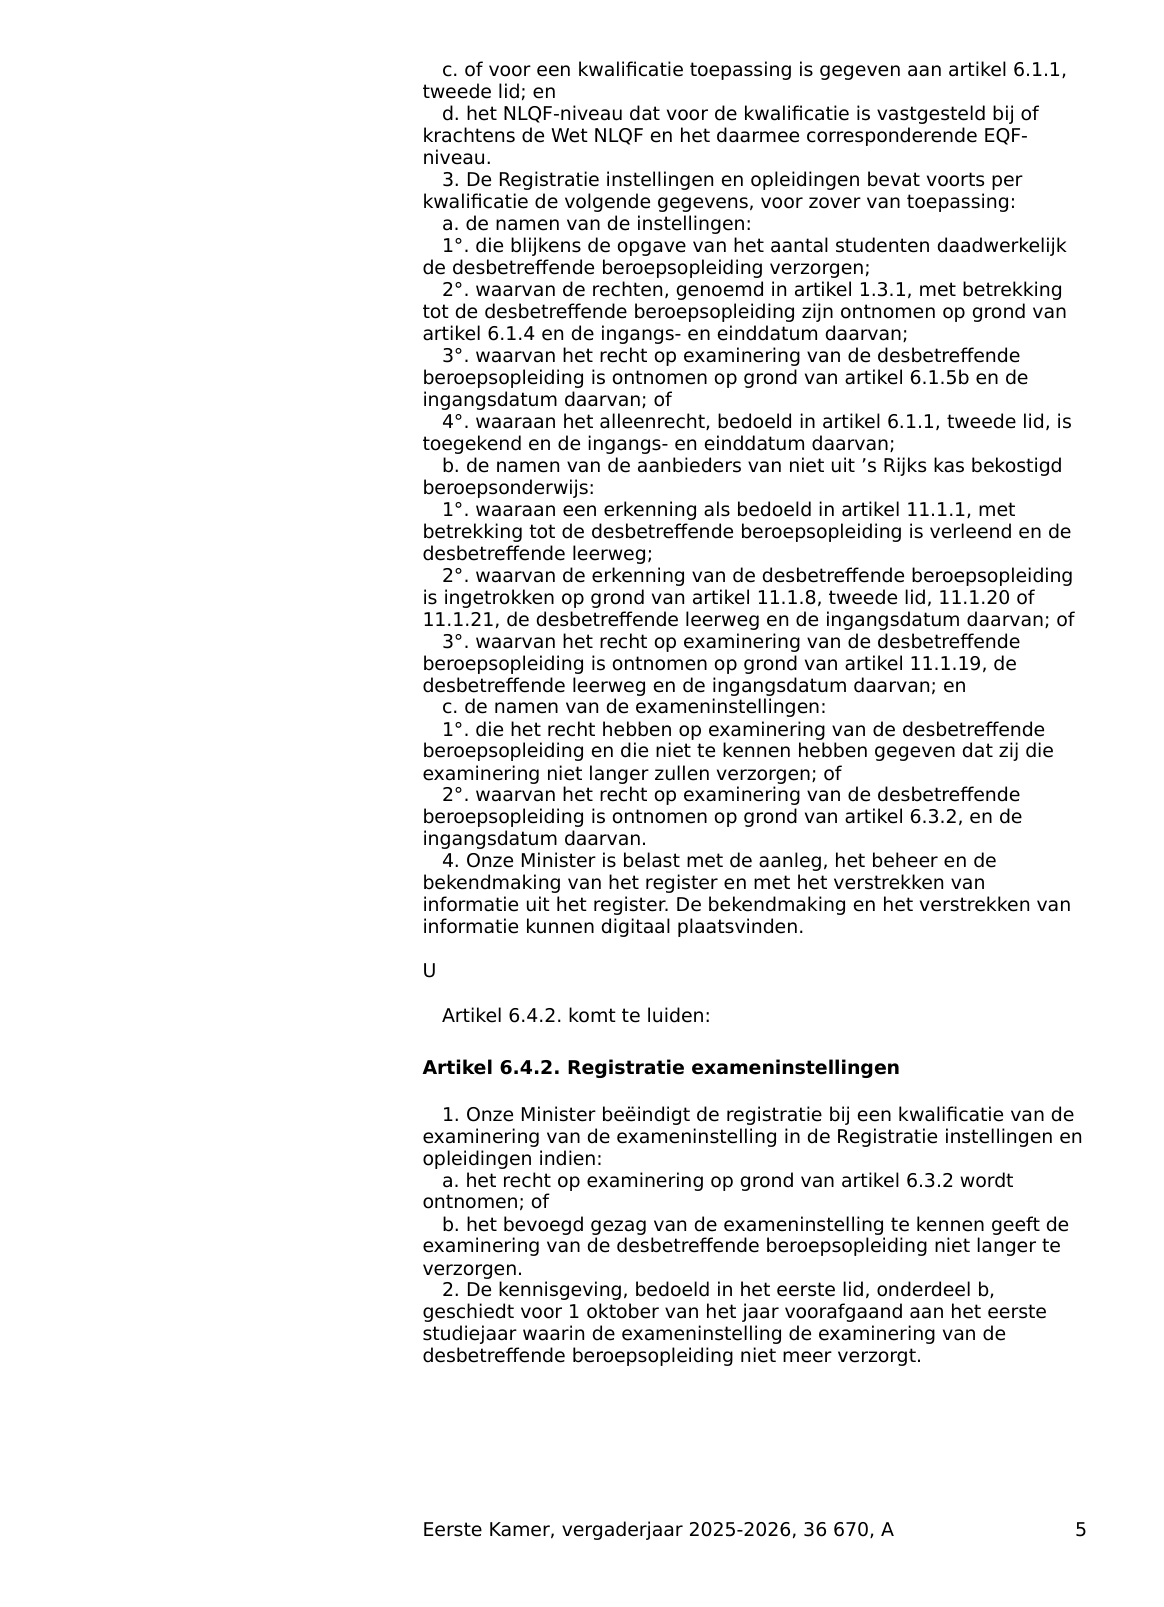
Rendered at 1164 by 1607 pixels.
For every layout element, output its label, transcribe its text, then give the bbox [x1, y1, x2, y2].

text 1. Onze Minister beëindigt de registratie bij een kwalificatie van de examinering van de exameninstelling in de Registratie instellingen en opleidingen indien: [422, 1103, 1087, 1169]
text 1°. die het recht hebben op examinering van de desbetreffende beroepsopleiding en die niet te kennen hebben gegeven dat zij die examinering niet langer zullen verzorgen; of [422, 718, 1087, 784]
text b. het bevoegd gezag van de exameninstelling te kennen geeft de examinering van de desbetreffende beroepsopleiding niet langer te verzorgen. [422, 1213, 1087, 1279]
text 3°. waarvan het recht op examinering van de desbetreffende beroepsopleiding is ontnomen op grond van artikel 6.1.5b en de ingangsdatum daarvan; of [422, 345, 1087, 411]
text 4°. waaraan het alleenrecht, bedoeld in artikel 6.1.1, tweede lid, is toegekend en de ingangs- en einddatum daarvan; [422, 411, 1087, 455]
text c. de namen van de exameninstellingen: [422, 696, 1087, 718]
text 2°. waarvan het recht op examinering van de desbetreffende beroepsopleiding is ontnomen op grond van artikel 6.3.2, en de ingangsdatum daarvan. [422, 784, 1087, 850]
text c. of voor een kwalificatie toepassing is gegeven aan artikel 6.1.1, tweede lid; en [422, 59, 1087, 103]
text 2. De kennisgeving, bedoeld in het eerste lid, onderdeel b, geschiedt voor 1 oktober van het jaar voorafgaand aan het eerste studiejaar waarin de exameninstelling de examinering van de desbetreffende beroepsopleiding niet meer verzorgt. [422, 1279, 1087, 1367]
text a. de namen van de instellingen: [422, 213, 1087, 235]
subtitle Artikel 6.4.2. Registratie exameninstellingen [422, 1057, 1087, 1078]
text 3°. waarvan het recht op examinering van de desbetreffende beroepsopleiding is ontnomen op grond van artikel 11.1.19, de desbetreffende leerweg en de ingangsdatum daarvan; en [422, 631, 1087, 696]
text d. het NLQF-niveau dat voor de kwalificatie is vastgesteld bij of krachtens de Wet NLQF en het daarmee corresponderende EQF-niveau. [422, 103, 1087, 169]
text b. de namen van de aanbieders van niet uit ’s Rijks kas bekostigd beroepsonderwijs: [422, 455, 1087, 499]
text 2°. waarvan de rechten, genoemd in artikel 1.3.1, met betrekking tot de desbetreffende beroepsopleiding zijn ontnomen op grond van artikel 6.1.4 en de ingangs- en einddatum daarvan; [422, 279, 1087, 345]
text 1°. waaraan een erkenning als bedoeld in artikel 11.1.1, met betrekking tot de desbetreffende beroepsopleiding is verleend en de desbetreffende leerweg; [422, 499, 1087, 564]
text 1°. die blijkens de opgave van het aantal studenten daadwerkelijk de desbetreffende beroepsopleiding verzorgen; [422, 235, 1087, 279]
text Artikel 6.4.2. komt te luiden: [422, 1004, 1087, 1027]
text 3. De Registratie instellingen en opleidingen bevat voorts per kwalificatie de volgende gegevens, voor zover van toepassing: [422, 169, 1087, 213]
text a. het recht op examinering op grond van artikel 6.3.2 wordt ontnomen; of [422, 1169, 1087, 1213]
text 4. Onze Minister is belast met de aanleg, het beheer en de bekendmaking van het register en met het verstrekken van informatie uit het register. De bekendmaking en het verstrekken van informatie kunnen digitaal plaatsvinden. [422, 850, 1087, 938]
text U [422, 960, 1087, 982]
text 2°. waarvan de erkenning van de desbetreffende beroepsopleiding is ingetrokken op grond van artikel 11.1.8, tweede lid, 11.1.20 of 11.1.21, de desbetreffende leerweg en de ingangsdatum daarvan; of [422, 564, 1087, 631]
